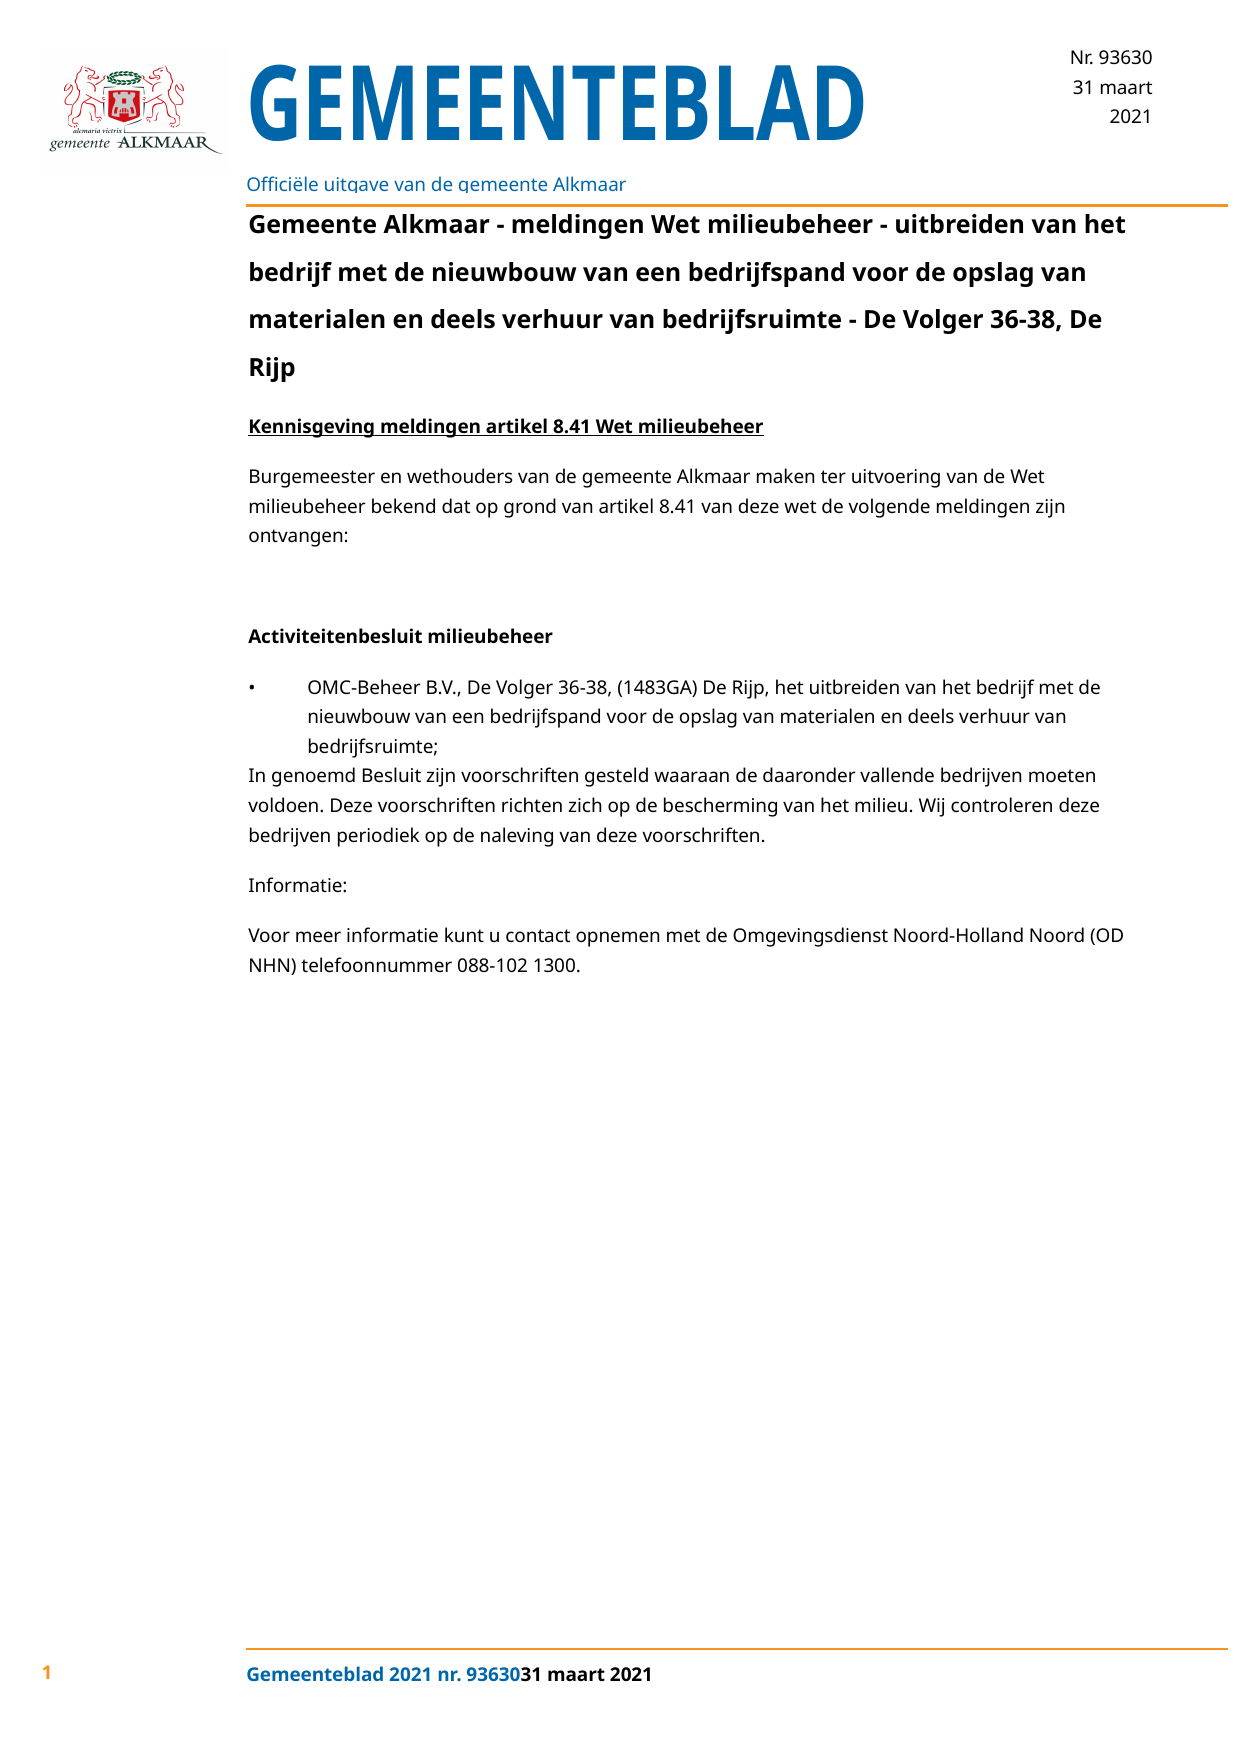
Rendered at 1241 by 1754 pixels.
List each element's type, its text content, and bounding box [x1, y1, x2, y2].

text Burgemeester en wethouders van de gemeente Alkmaar maken ter uitvoering van de Wet milieubeheer bekend dat op grond van artikel 8.41 van deze wet de volgende meldingen zijn ontvangen: [248, 463, 1152, 548]
text Kennisgeving meldingen artikel 8.41 Wet milieubeheer [248, 413, 1152, 439]
text Voor meer informatie kunt u contact opnemen met de Omgevingsdienst Noord-Holland Noord (OD NHN) telefoonnummer 088-102 1300. [248, 923, 1152, 978]
text Activiteitenbesluit milieubeheer [248, 623, 1152, 649]
text In genoemd Besluit zijn voorschriften gesteld waaraan de daaronder vallende bedrijven moeten voldoen. Deze voorschriften richten zich op de bescherming van het milieu. Wij controleren deze bedrijven periodiek op de naleving van deze voorschriften. [248, 763, 1152, 848]
list OMC-Beheer B.V., De Volger 36-38, (1483GA) De Rijp, het uitbreiden van het bedrijf met de nieuwbouw van een bedrijfspand voor de opslag van materialen en deels verhuur van bedrijfsruimte; [248, 674, 1152, 759]
text Informatie: [248, 872, 1152, 898]
picture [41, 47, 231, 172]
text Gemeente Alkmaar - meldingen Wet milieubeheer - uitbreiden van het bedrijf met de nieuwbouw van een bedrijfspand voor de opslag van materialen en deels verhuur van bedrijfsruimte - De Volger 36-38, De Rijp [248, 207, 1152, 384]
